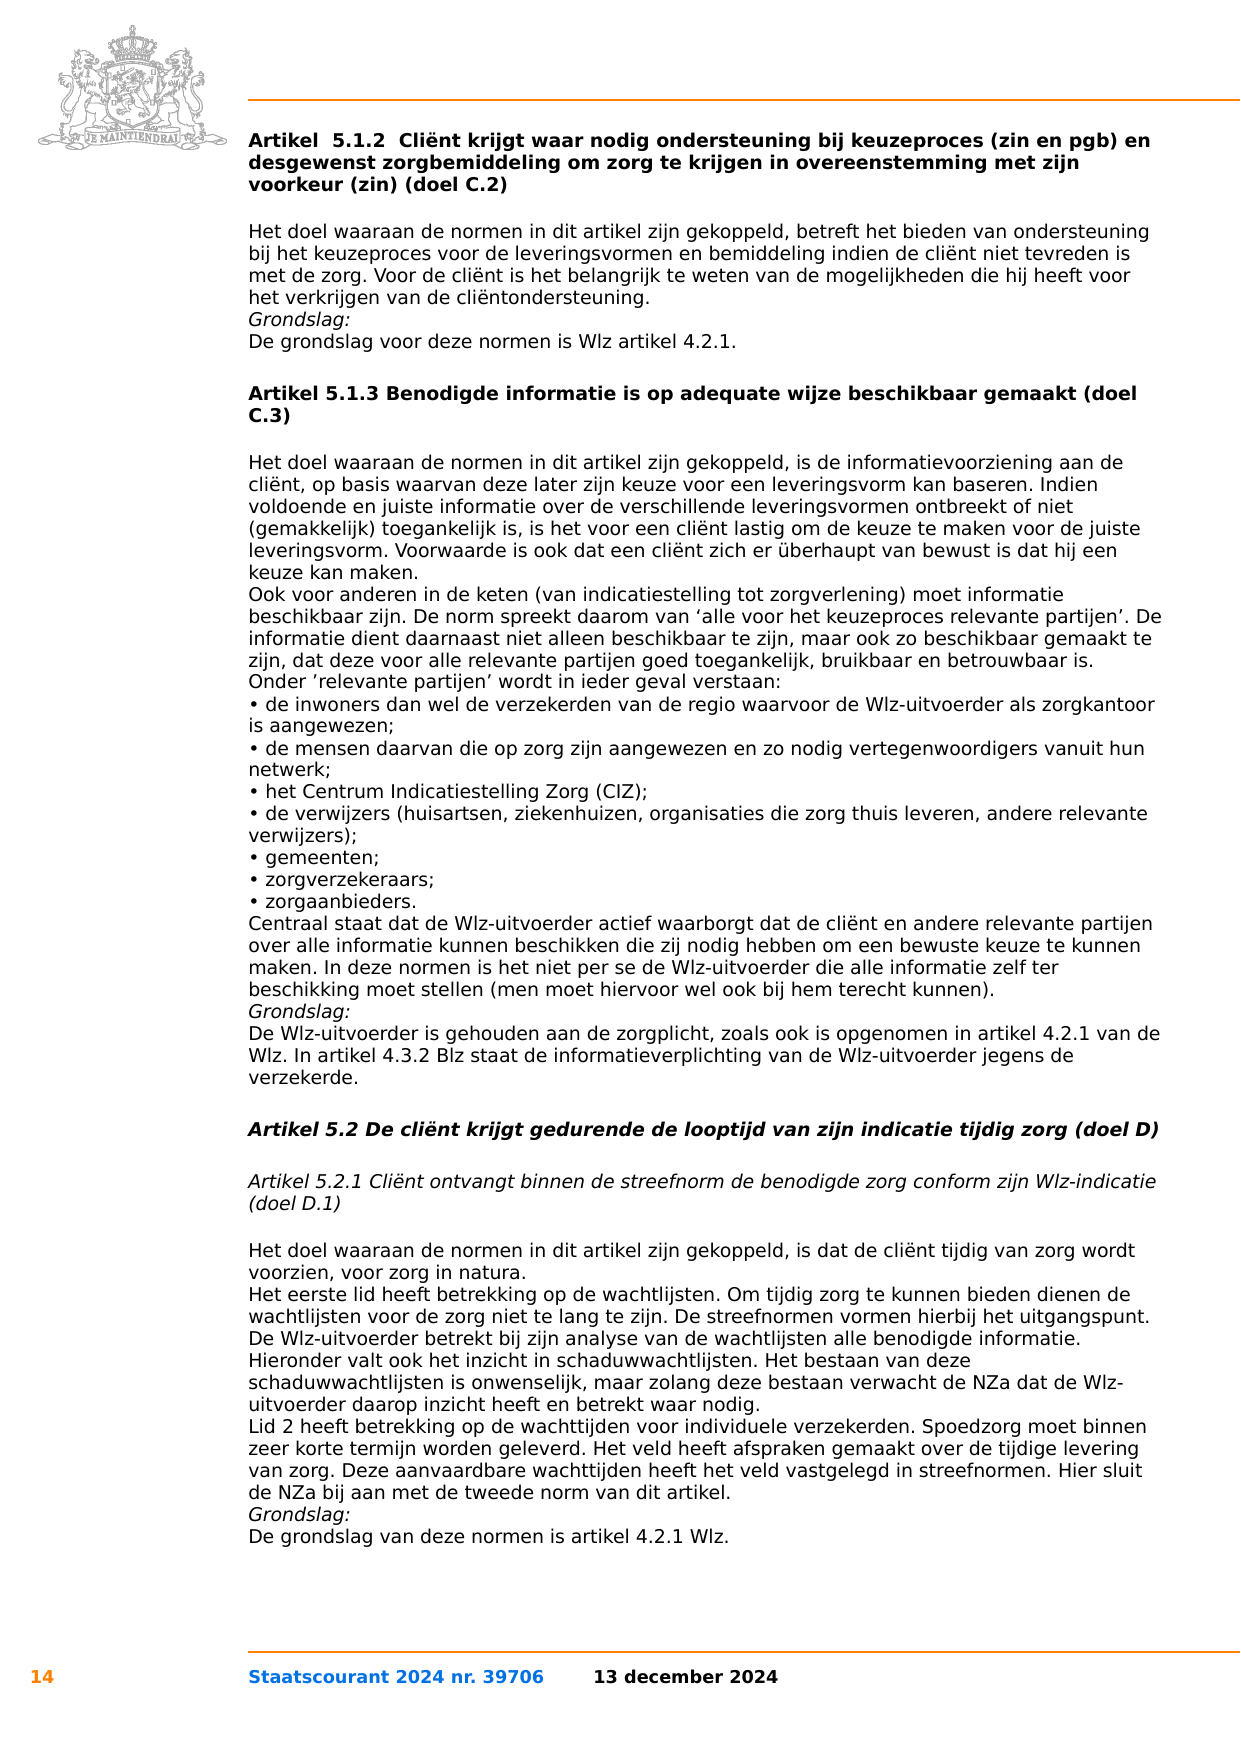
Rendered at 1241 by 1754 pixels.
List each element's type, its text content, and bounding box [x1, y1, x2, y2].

text • de mensen daarvan die op zorg zijn aangewezen en zo nodig vertegenwoordigers vanuit hun netwerk; [248, 737, 1163, 781]
text De grondslag voor deze normen is Wlz artikel 4.2.1. [248, 331, 1163, 353]
text • de verwijzers (huisartsen, ziekenhuizen, organisaties die zorg thuis leveren, andere relevante verwijzers); [248, 803, 1163, 847]
subtitle Artikel 5.2.1 Cliënt ontvangt binnen de streefnorm de benodigde zorg conform zijn Wlz-indicatie (doel D.1) [248, 1171, 1163, 1215]
text Ook voor anderen in de keten (van indicatiestelling tot zorgverlening) moet informatie beschikbaar zijn. De norm spreekt daarom van ‘alle voor het keuzeproces relevante partijen’. De informatie dient daarnaast niet alleen beschikbaar te zijn, maar ook zo beschikbaar gemaakt te zijn, dat deze voor alle relevante partijen goed toegankelijk, bruikbaar en betrouwbaar is. [248, 583, 1163, 671]
subtitle Artikel 5.1.3 Benodigde informatie is op adequate wijze beschikbaar gemaakt (doel C.3) [248, 383, 1163, 427]
subtitle Artikel 5.2 De cliënt krijgt gedurende de looptijd van zijn indicatie tijdig zorg (doel D) [248, 1119, 1163, 1141]
picture [38, 25, 227, 150]
text De grondslag van deze normen is artikel 4.2.1 Wlz. [248, 1526, 1163, 1548]
text Grondslag: [248, 1001, 1163, 1023]
text Het doel waaraan de normen in dit artikel zijn gekoppeld, betreft het bieden van ondersteuning bij het keuzeproces voor de leveringsvormen en bemiddeling indien de cliënt niet tevreden is met de zorg. Voor de cliënt is het belangrijk te weten van de mogelijkheden die hij heeft voor het verkrijgen van de cliëntondersteuning. [248, 221, 1163, 309]
text • de inwoners dan wel de verzekerden van de regio waarvoor de Wlz-uitvoerder als zorgkantoor is aangewezen; [248, 693, 1163, 737]
text Het doel waaraan de normen in dit artikel zijn gekoppeld, is de informatievoorziening aan de cliënt, op basis waarvan deze later zijn keuze voor een leveringsvorm kan baseren. Indien voldoende en juiste informatie over de verschillende leveringsvormen ontbreekt of niet (gemakkelijk) toegankelijk is, is het voor een cliënt lastig om de keuze te maken voor de juiste leveringsvorm. Voorwaarde is ook dat een cliënt zich er überhaupt van bewust is dat hij een keuze kan maken. [248, 452, 1163, 583]
text Het eerste lid heeft betrekking op de wachtlijsten. Om tijdig zorg te kunnen bieden dienen de wachtlijsten voor de zorg niet te lang te zijn. De streefnormen vormen hierbij het uitgangspunt. [248, 1284, 1163, 1328]
text De Wlz-uitvoerder betrekt bij zijn analyse van de wachtlijsten alle benodigde informatie. Hieronder valt ook het inzicht in schaduwwachtlijsten. Het bestaan van deze schaduwwachtlijsten is onwenselijk, maar zolang deze bestaan verwacht de NZa dat de Wlz-uitvoerder daarop inzicht heeft en betrekt waar nodig. [248, 1328, 1163, 1416]
text Grondslag: [248, 1504, 1163, 1526]
text Het doel waaraan de normen in dit artikel zijn gekoppeld, is dat de cliënt tijdig van zorg wordt voorzien, voor zorg in natura. [248, 1240, 1163, 1284]
text • zorgaanbieders. [248, 891, 1163, 913]
text Grondslag: [248, 309, 1163, 331]
text • gemeenten; [248, 847, 1163, 869]
text De Wlz-uitvoerder is gehouden aan de zorgplicht, zoals ook is opgenomen in artikel 4.2.1 van de Wlz. In artikel 4.3.2 Blz staat de informatieverplichting van de Wlz-uitvoerder jegens de verzekerde. [248, 1023, 1163, 1089]
text • het Centrum Indicatiestelling Zorg (CIZ); [248, 781, 1163, 803]
subtitle Artikel 5.1.2 Cliënt krijgt waar nodig ondersteuning bij keuzeproces (zin en pgb) en desgewenst zorgbemiddeling om zorg te krijgen in overeenstemming met zijn voorkeur (zin) (doel C.2) [248, 130, 1163, 196]
text • zorgverzekeraars; [248, 869, 1163, 891]
text Lid 2 heeft betrekking op de wachttijden voor individuele verzekerden. Spoedzorg moet binnen zeer korte termijn worden geleverd. Het veld heeft afspraken gemaakt over de tijdige levering van zorg. Deze aanvaardbare wachttijden heeft het veld vastgelegd in streefnormen. Hier sluit de NZa bij aan met de tweede norm van dit artikel. [248, 1416, 1163, 1504]
text Onder ’relevante partijen’ wordt in ieder geval verstaan: [248, 671, 1163, 693]
text Centraal staat dat de Wlz-uitvoerder actief waarborgt dat de cliënt en andere relevante partijen over alle informatie kunnen beschikken die zij nodig hebben om een bewuste keuze te kunnen maken. In deze normen is het niet per se de Wlz-uitvoerder die alle informatie zelf ter beschikking moet stellen (men moet hiervoor wel ook bij hem terecht kunnen). [248, 913, 1163, 1001]
